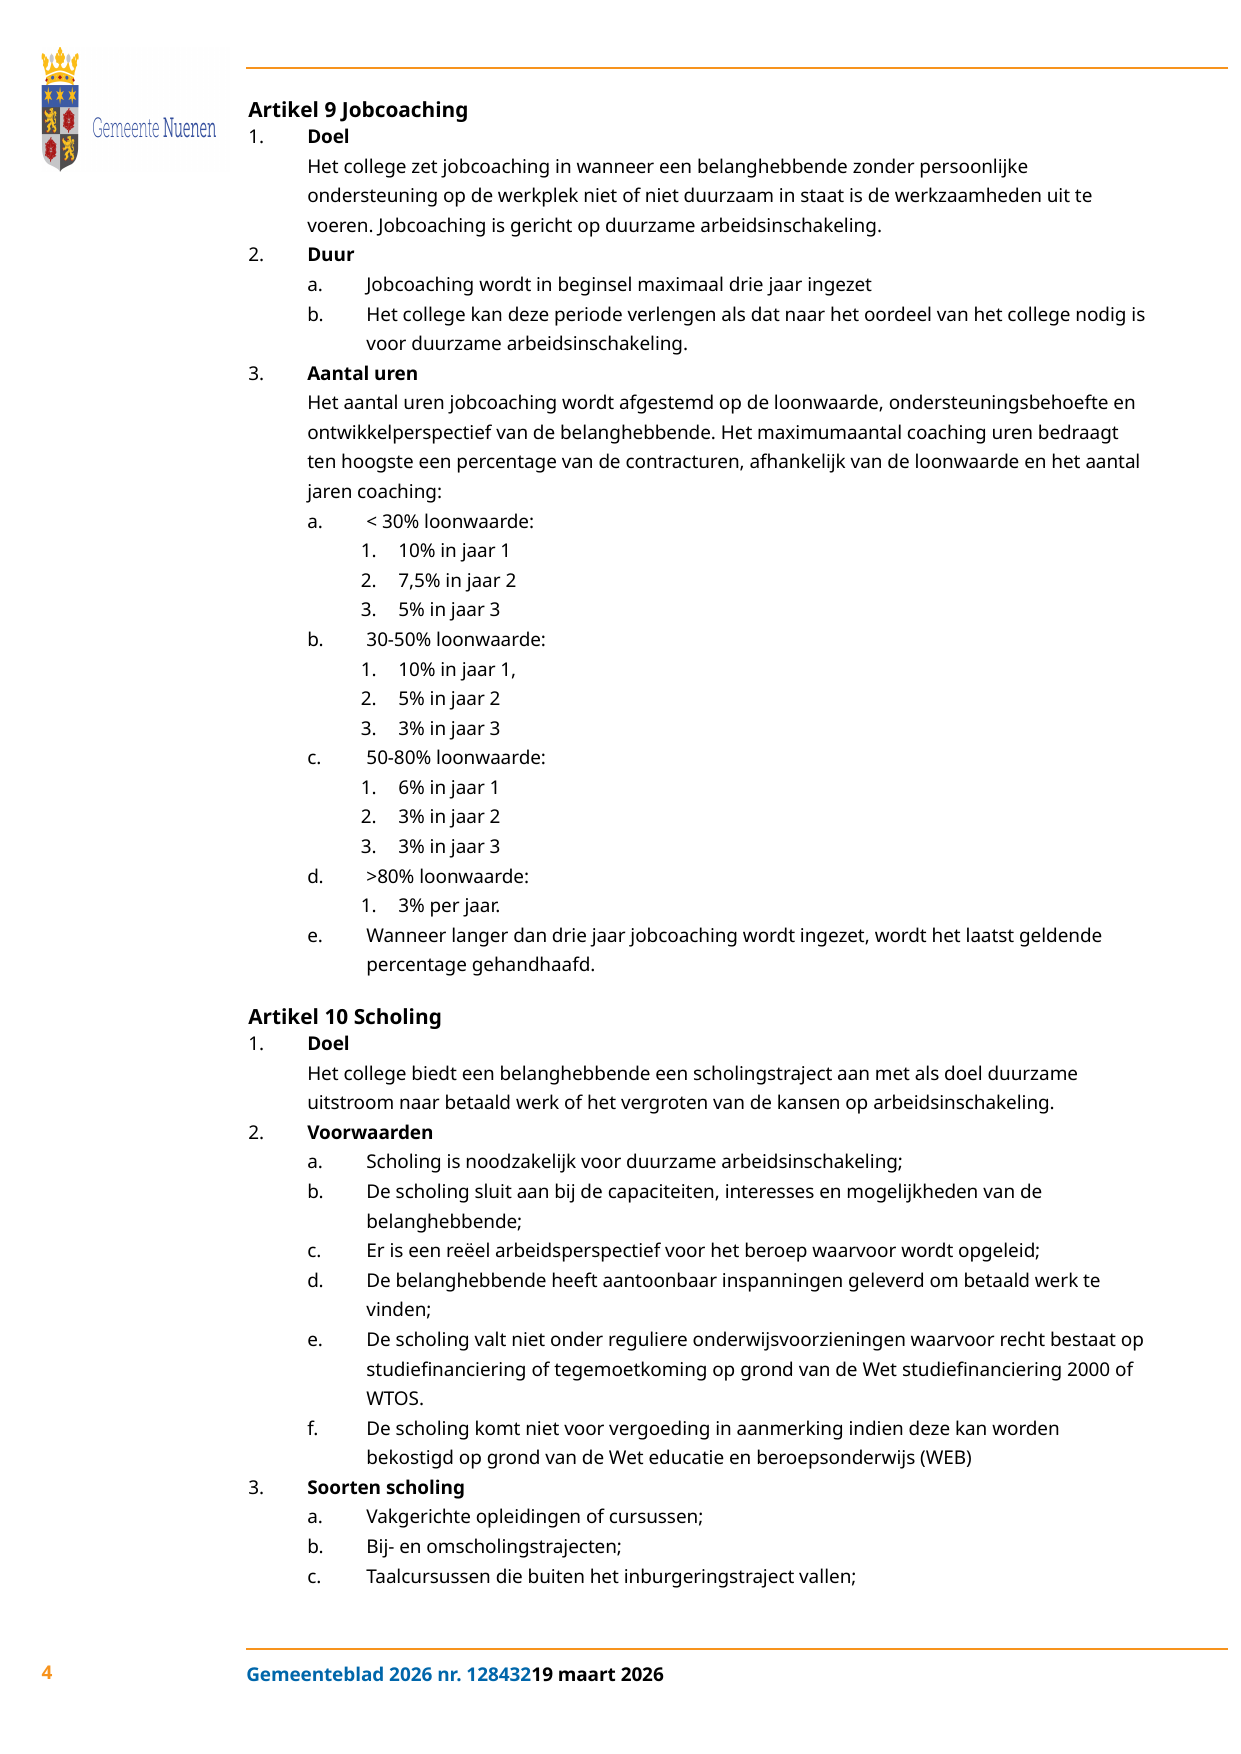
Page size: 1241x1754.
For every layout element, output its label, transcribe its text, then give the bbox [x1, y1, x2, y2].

list Doel [248, 123, 1152, 149]
picture [41, 47, 231, 172]
list 50-80% loonwaarde: [307, 744, 1152, 770]
list Doel [248, 1030, 1152, 1056]
list Duur [248, 242, 1152, 267]
list Aantal uren [248, 360, 1152, 386]
list 3% in jaar 3 [361, 833, 1152, 859]
list Het college kan deze periode verlengen als dat naar het oordeel van het college nodig is voor duurzame arbeidsinschakeling. [307, 301, 1152, 356]
list Het aantal uren jobcoaching wordt afgestemd op de loonwaarde, ondersteuningsbehoefte en ontwikkelperspectief van de belanghebbende. Het maximumaantal coaching uren bedraagt ten hoogste een percentage van de contracturen, afhankelijk van de loonwaarde en het aantal jaren coaching: [248, 389, 1152, 504]
list De belanghebbende heeft aantoonbaar inspanningen geleverd om betaald werk te vinden; [307, 1267, 1152, 1322]
list 10% in jaar 1, [361, 656, 1152, 681]
list 3% per jaar. [361, 892, 1152, 918]
list De scholing valt niet onder reguliere onderwijsvoorzieningen waarvoor recht bestaat op studiefinanciering of tegemoetkoming op grond van de Wet studiefinanciering 2000 of WTOS. [307, 1326, 1152, 1411]
list De scholing sluit aan bij de capaciteiten, interesses en mogelijkheden van de belanghebbende; [307, 1178, 1152, 1234]
list 10% in jaar 1 [361, 537, 1152, 563]
list 3% in jaar 2 [361, 804, 1152, 829]
list 30-50% loonwaarde: [307, 626, 1152, 652]
list 3% in jaar 3 [361, 715, 1152, 741]
list De scholing komt niet voor vergoeding in aanmerking indien deze kan worden bekostigd op grond van de Wet educatie en beroepsonderwijs (WEB) [307, 1415, 1152, 1470]
list Het college biedt een belanghebbende een scholingstraject aan met als doel duurzame uitstroom naar betaald werk of het vergroten van de kansen op arbeidsinschakeling. [248, 1060, 1152, 1115]
list Het college zet jobcoaching in wanneer een belanghebbende zonder persoonlijke ondersteuning op de werkplek niet of niet duurzaam in staat is de werkzaamheden uit te voeren. Jobcoaching is gericht op duurzame arbeidsinschakeling. [248, 153, 1152, 238]
text Artikel 10 Scholing [248, 1002, 1152, 1030]
list 7,5% in jaar 2 [361, 567, 1152, 593]
list Voorwaarden [248, 1119, 1152, 1145]
text Artikel 9 Jobcoaching [248, 95, 1152, 123]
list Er is een reëel arbeidsperspectief voor het beroep waarvoor wordt opgeleid; [307, 1237, 1152, 1263]
list < 30% loonwaarde: [307, 508, 1152, 533]
list 5% in jaar 3 [361, 597, 1152, 622]
list Scholing is noodzakelijk voor duurzame arbeidsinschakeling; [307, 1149, 1152, 1174]
list Jobcoaching wordt in beginsel maximaal drie jaar ingezet [307, 271, 1152, 297]
list Vakgerichte opleidingen of cursussen; [307, 1504, 1152, 1529]
list 5% in jaar 2 [361, 685, 1152, 711]
list 6% in jaar 1 [361, 774, 1152, 800]
list Taalcursussen die buiten het inburgeringstraject vallen; [307, 1563, 1152, 1589]
list Soorten scholing [248, 1474, 1152, 1500]
list Bij- en omscholingstrajecten; [307, 1533, 1152, 1559]
list Wanneer langer dan drie jaar jobcoaching wordt ingezet, wordt het laatst geldende percentage gehandhaafd. [307, 922, 1152, 977]
list >80% loonwaarde: [307, 863, 1152, 888]
